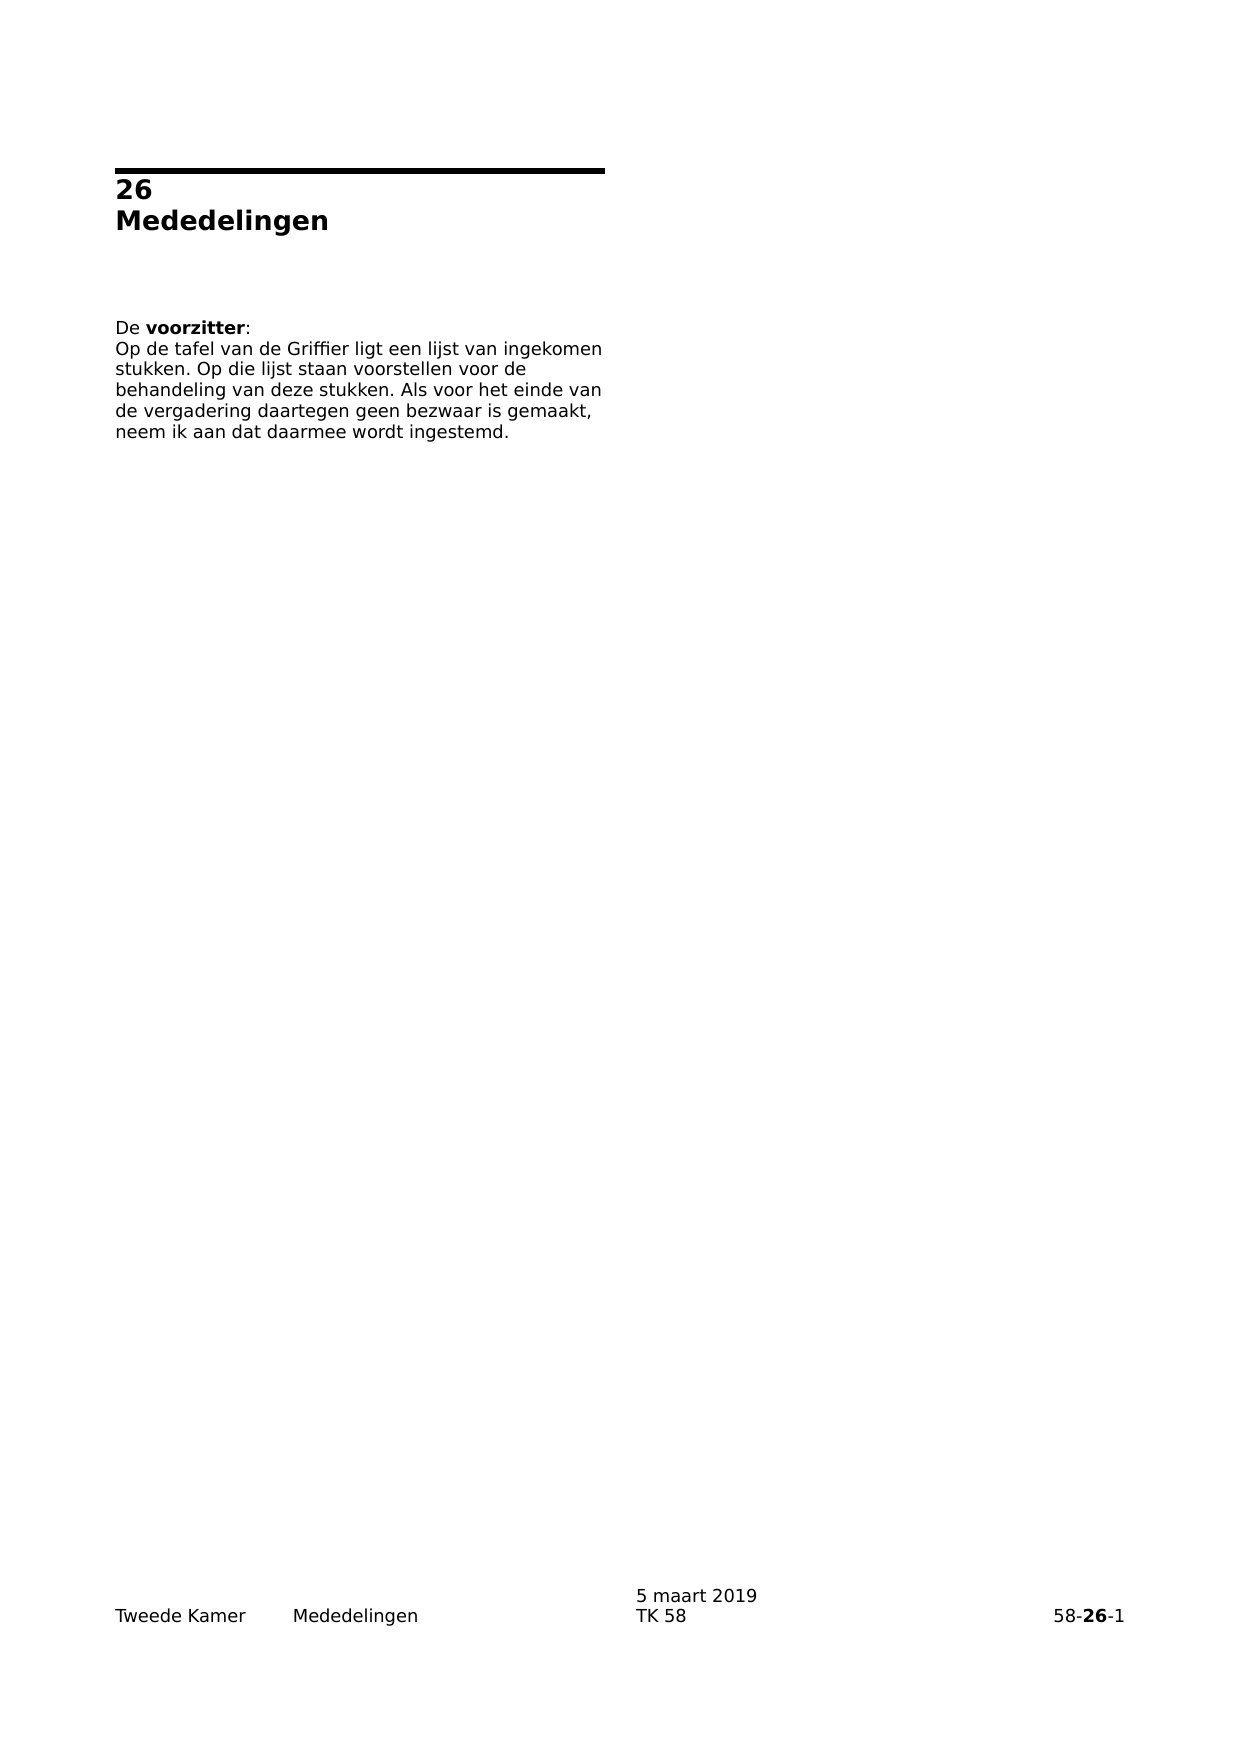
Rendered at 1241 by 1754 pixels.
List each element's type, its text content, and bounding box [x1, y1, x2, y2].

text Op de tafel van de Griffier ligt een lijst van ingekomen stukken. Op die lijst staan voorstellen voor de behandeling van deze stukken. Als voor het einde van de vergadering daartegen geen bezwaar is gemaakt, neem ik aan dat daarmee wordt ingestemd. [115, 338, 605, 442]
title 26 Mededelingen [115, 174, 605, 237]
text De voorzitter: [115, 318, 605, 338]
